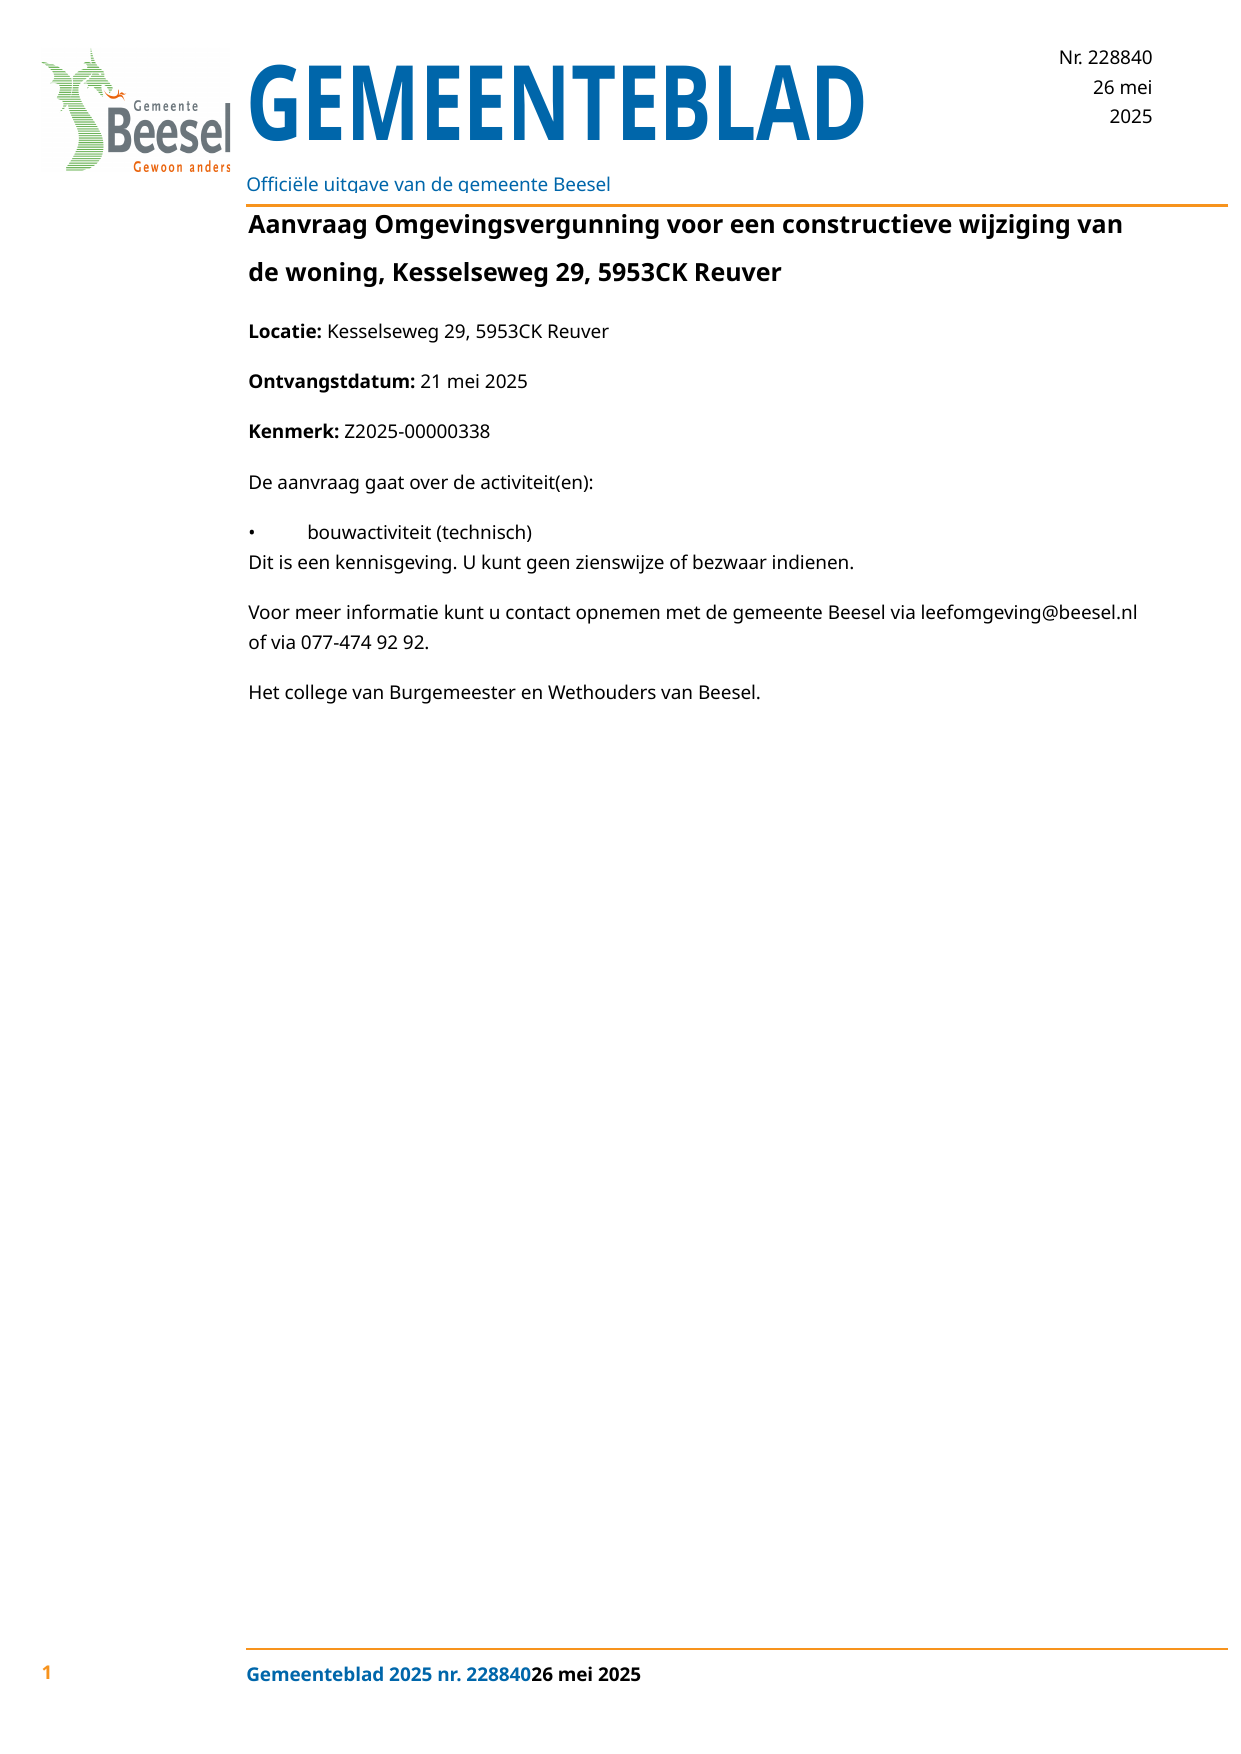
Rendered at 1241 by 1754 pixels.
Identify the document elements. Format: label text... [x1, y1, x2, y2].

text Locatie: Kesselseweg 29, 5953CK Reuver [248, 318, 1152, 344]
text Het college van Burgemeester en Wethouders van Beesel. [248, 679, 1152, 705]
list bouwactiviteit (technisch) [248, 519, 1152, 545]
text Ontvangstdatum: 21 mei 2025 [248, 368, 1152, 394]
text Aanvraag Omgevingsvergunning voor een constructieve wijziging van de woning, Kesselseweg 29, 5953CK Reuver [248, 207, 1152, 288]
picture [41, 47, 231, 172]
text De aanvraag gaat over de activiteit(en): [248, 469, 1152, 495]
text Dit is een kennisgeving. U kunt geen zienswijze of bezwaar indienen. [248, 549, 1152, 575]
text Kenmerk: Z2025-00000338 [248, 419, 1152, 444]
text Voor meer informatie kunt u contact opnemen met de gemeente Beesel via leefomgeving@beesel.nl of via 077-474 92 92. [248, 599, 1152, 655]
